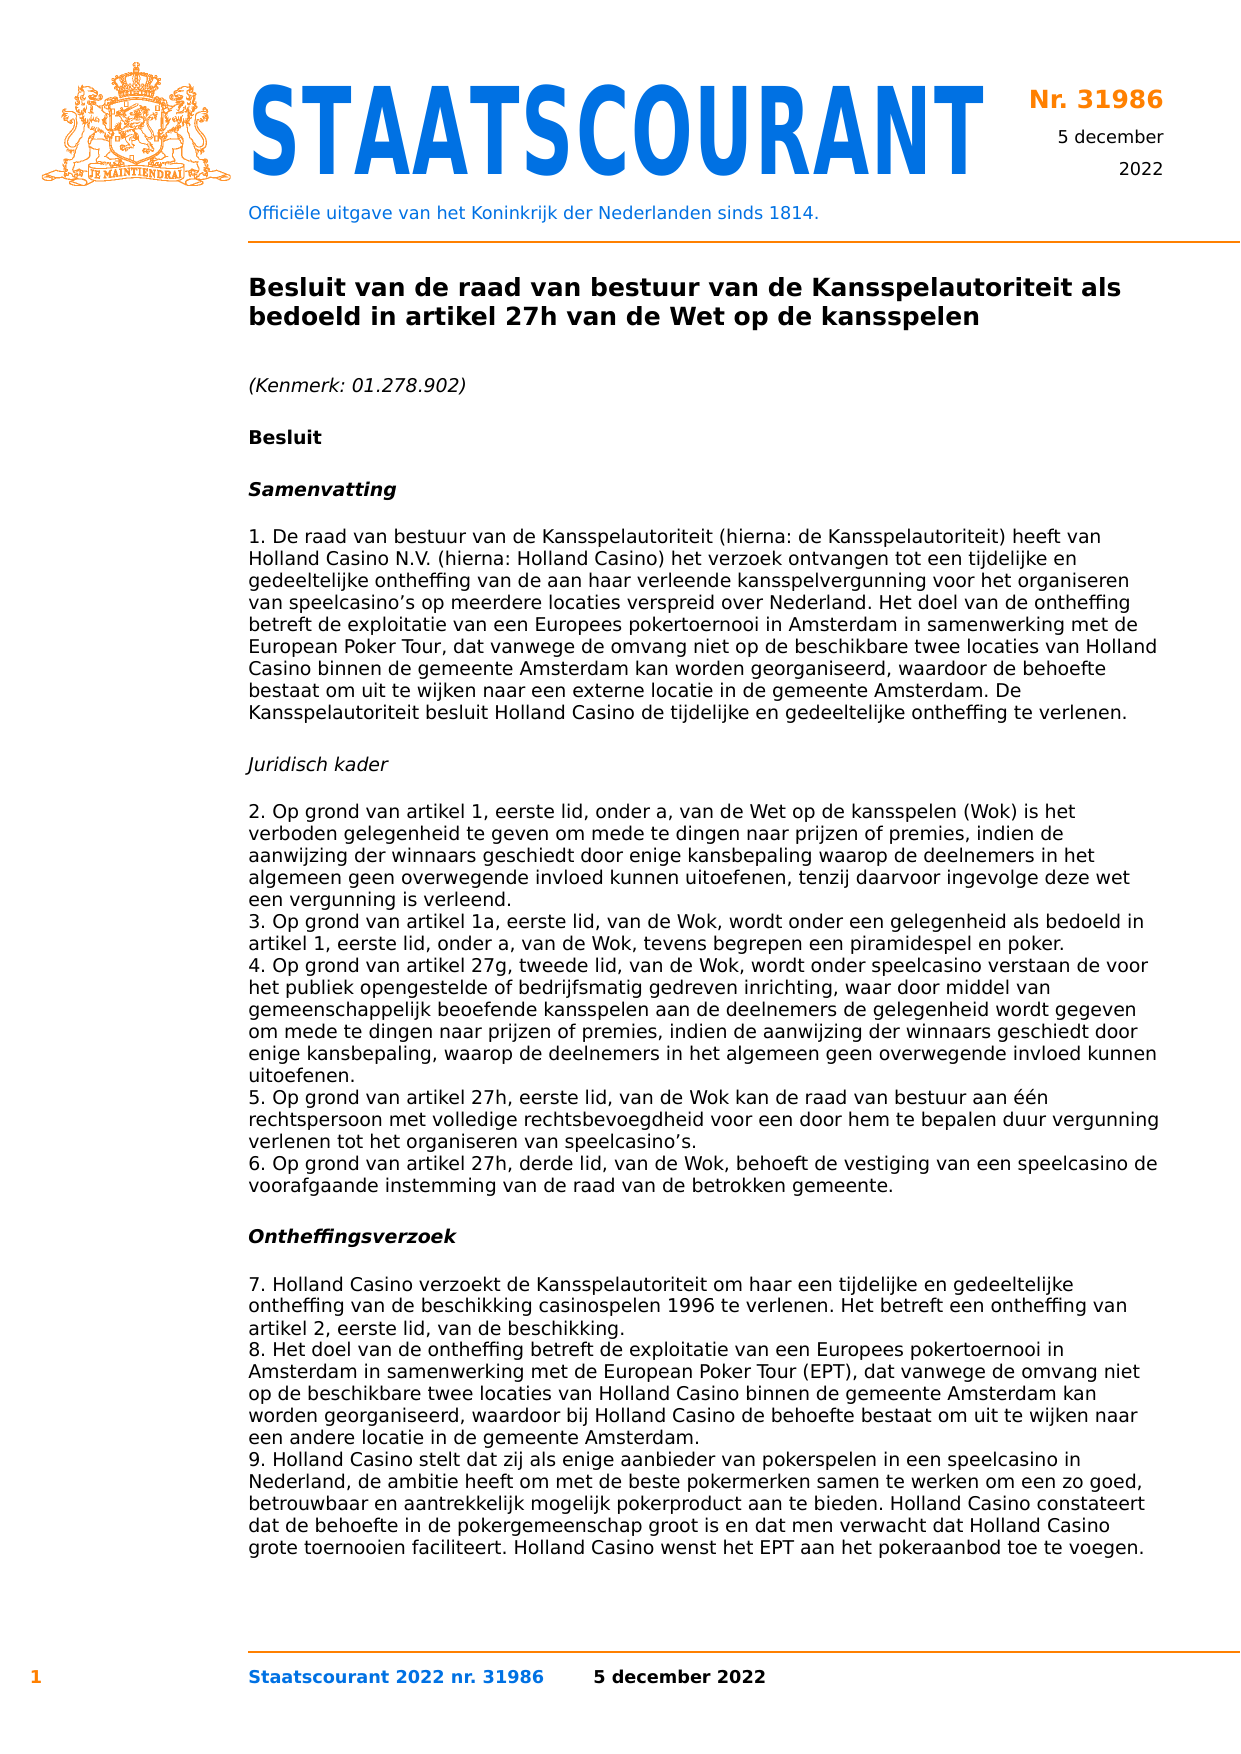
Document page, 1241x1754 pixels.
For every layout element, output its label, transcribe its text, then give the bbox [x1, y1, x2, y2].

table_header STAATSCOURANT [248, 62, 998, 203]
subtitle Ontheffingsverzoek [248, 1226, 1163, 1248]
table_cell Officiële uitgave van het Koninkrijk der Nederlanden sinds 1814. [248, 203, 1240, 241]
subtitle Besluit van de raad van bestuur van de Kansspelautoriteit als bedoeld in artikel 27h van de Wet op de kansspelen [248, 273, 1163, 331]
picture [41, 62, 231, 186]
table_header Nr. 31986 [998, 62, 1240, 121]
text 6. Op grond van artikel 27h, derde lid, van de Wok, behoeft de vestiging van een speelcasino de voorafgaande instemming van de raad van de betrokken gemeente. [248, 1152, 1163, 1196]
table_cell 2022 [998, 153, 1240, 203]
subtitle Samenvatting [248, 479, 1163, 501]
text 9. Holland Casino stelt dat zij als enige aanbieder van pokerspelen in een speelcasino in Nederland, de ambitie heeft om met de beste pokermerken samen te werken om een zo goed, betrouwbaar en aantrekkelijk mogelijk pokerproduct aan te bieden. Holland Casino constateert dat de behoefte in de pokergemeenschap groot is en dat men verwacht dat Holland Casino grote toernooien faciliteert. Holland Casino wenst het EPT aan het pokeraanbod toe te voegen. [248, 1449, 1163, 1559]
text 8. Het doel van de ontheffing betreft de exploitatie van een Europees pokertoernooi in Amsterdam in samenwerking met de European Poker Tour (EPT), dat vanwege de omvang niet op de beschikbare twee locaties van Holland Casino binnen de gemeente Amsterdam kan worden georganiseerd, waardoor bij Holland Casino de behoefte bestaat om uit te wijken naar een andere locatie in de gemeente Amsterdam. [248, 1339, 1163, 1449]
text 4. Op grond van artikel 27g, tweede lid, van de Wok, wordt onder speelcasino verstaan de voor het publiek opengestelde of bedrijfsmatig gedreven inrichting, waar door middel van gemeenschappelijk beoefende kansspelen aan de deelnemers de gelegenheid wordt gegeven om mede te dingen naar prijzen of premies, indien de aanwijzing der winnaars geschiedt door enige kansbepaling, waarop de deelnemers in het algemeen geen overwegende invloed kunnen uitoefenen. [248, 955, 1163, 1087]
subtitle Besluit [248, 427, 1163, 449]
text 1. De raad van bestuur van de Kansspelautoriteit (hierna: de Kansspelautoriteit) heeft van Holland Casino N.V. (hierna: Holland Casino) het verzoek ontvangen tot een tijdelijke en gedeeltelijke ontheffing van de aan haar verleende kansspelvergunning voor het organiseren van speelcasino’s op meerdere locaties verspreid over Nederland. Het doel van de ontheffing betreft de exploitatie van een Europees pokertoernooi in Amsterdam in samenwerking met de European Poker Tour, dat vanwege de omvang niet op de beschikbare twee locaties van Holland Casino binnen de gemeente Amsterdam kan worden georganiseerd, waardoor de behoefte bestaat om uit te wijken naar een externe locatie in de gemeente Amsterdam. De Kansspelautoriteit besluit Holland Casino de tijdelijke en gedeeltelijke ontheffing te verlenen. [248, 526, 1163, 724]
subtitle Juridisch kader [248, 754, 1163, 776]
text 5. Op grond van artikel 27h, eerste lid, van de Wok kan de raad van bestuur aan één rechtspersoon met volledige rechtsbevoegdheid voor een door hem te bepalen duur vergunning verlenen tot het organiseren van speelcasino’s. [248, 1087, 1163, 1152]
text 7. Holland Casino verzoekt de Kansspelautoriteit om haar een tijdelijke en gedeeltelijke ontheffing van de beschikking casinospelen 1996 te verlenen. Het betreft een ontheffing van artikel 2, eerste lid, van de beschikking. [248, 1273, 1163, 1339]
text (Kenmerk: 01.278.902) [248, 375, 1163, 397]
text 2. Op grond van artikel 1, eerste lid, onder a, van de Wet op de kansspelen (Wok) is het verboden gelegenheid te geven om mede te dingen naar prijzen of premies, indien de aanwijzing der winnaars geschiedt door enige kansbepaling waarop de deelnemers in het algemeen geen overwegende invloed kunnen uitoefenen, tenzij daarvoor ingevolge deze wet een vergunning is verleend. [248, 801, 1163, 911]
text 3. Op grond van artikel 1a, eerste lid, van de Wok, wordt onder een gelegenheid als bedoeld in artikel 1, eerste lid, onder a, van de Wok, tevens begrepen een piramidespel en poker. [248, 911, 1163, 955]
table_cell 5 december [998, 121, 1240, 153]
table_header [25, 62, 248, 241]
